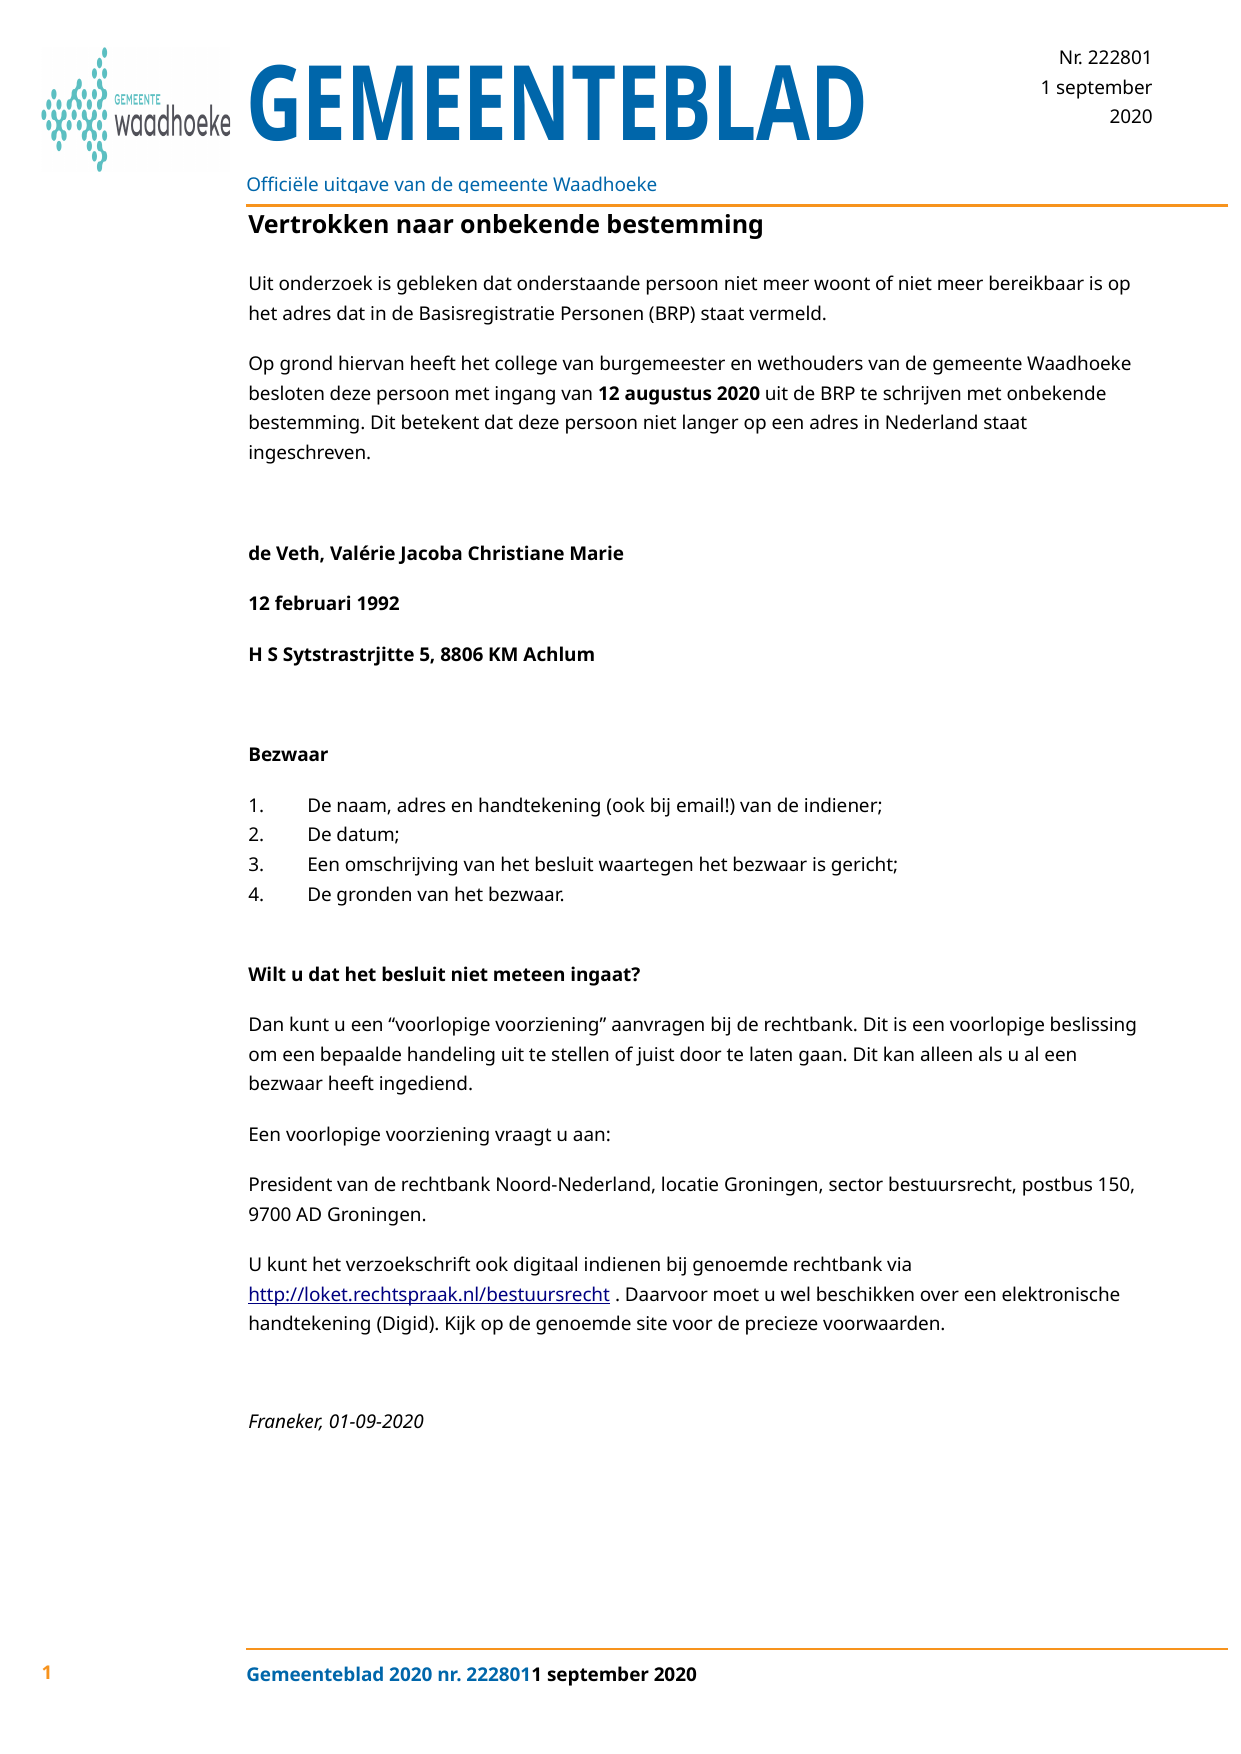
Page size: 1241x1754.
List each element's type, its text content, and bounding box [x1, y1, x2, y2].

text Wilt u dat het besluit niet meteen ingaat? [248, 961, 1152, 986]
picture [41, 47, 231, 172]
text Een voorlopige voorziening vraagt u aan: [248, 1121, 1152, 1146]
text Vertrokken naar onbekende bestemming [248, 207, 1152, 241]
list Een omschrijving van het besluit waartegen het bezwaar is gericht; [248, 851, 1152, 877]
text U kunt het verzoekschrift ook digitaal indienen bij genoemde rechtbank via http://loket.rechtspraak.nl/bestuursrecht . Daarvoor moet u wel beschikken over een elektronische handtekening (Digid). Kijk op de genoemde site voor de precieze voorwaarden. [248, 1251, 1152, 1336]
text Franeker, 01-09-2020 [248, 1408, 1152, 1434]
text Dan kunt u een “voorlopige voorziening” aanvragen bij de rechtbank. Dit is een voorlopige beslissing om een bepaalde handeling uit te stellen of juist door te laten gaan. Dit kan alleen als u al een bezwaar heeft ingediend. [248, 1011, 1152, 1096]
text H S Sytstrastrjitte 5, 8806 KM Achlum [248, 641, 1152, 666]
text 12 februari 1992 [248, 590, 1152, 616]
list De naam, adres en handtekening (ook bij email!) van de indiener; [248, 792, 1152, 818]
text de Veth, Valérie Jacoba Christiane Marie [248, 540, 1152, 566]
text President van de rechtbank Noord-Nederland, locatie Groningen, sector bestuursrecht, postbus 150, 9700 AD Groningen. [248, 1171, 1152, 1226]
list De gronden van het bezwaar. [248, 881, 1152, 906]
list De datum; [248, 822, 1152, 847]
text Bezwaar [248, 742, 1152, 767]
text Op grond hiervan heeft het college van burgemeester en wethouders van de gemeente Waadhoeke besloten deze persoon met ingang van 12 augustus 2020 uit de BRP te schrijven met onbekende bestemming. Dit betekent dat deze persoon niet langer op een adres in Nederland staat ingeschreven. [248, 350, 1152, 465]
text Uit onderzoek is gebleken dat onderstaande persoon niet meer woont of niet meer bereikbaar is op het adres dat in de Basisregistratie Personen (BRP) staat vermeld. [248, 270, 1152, 326]
